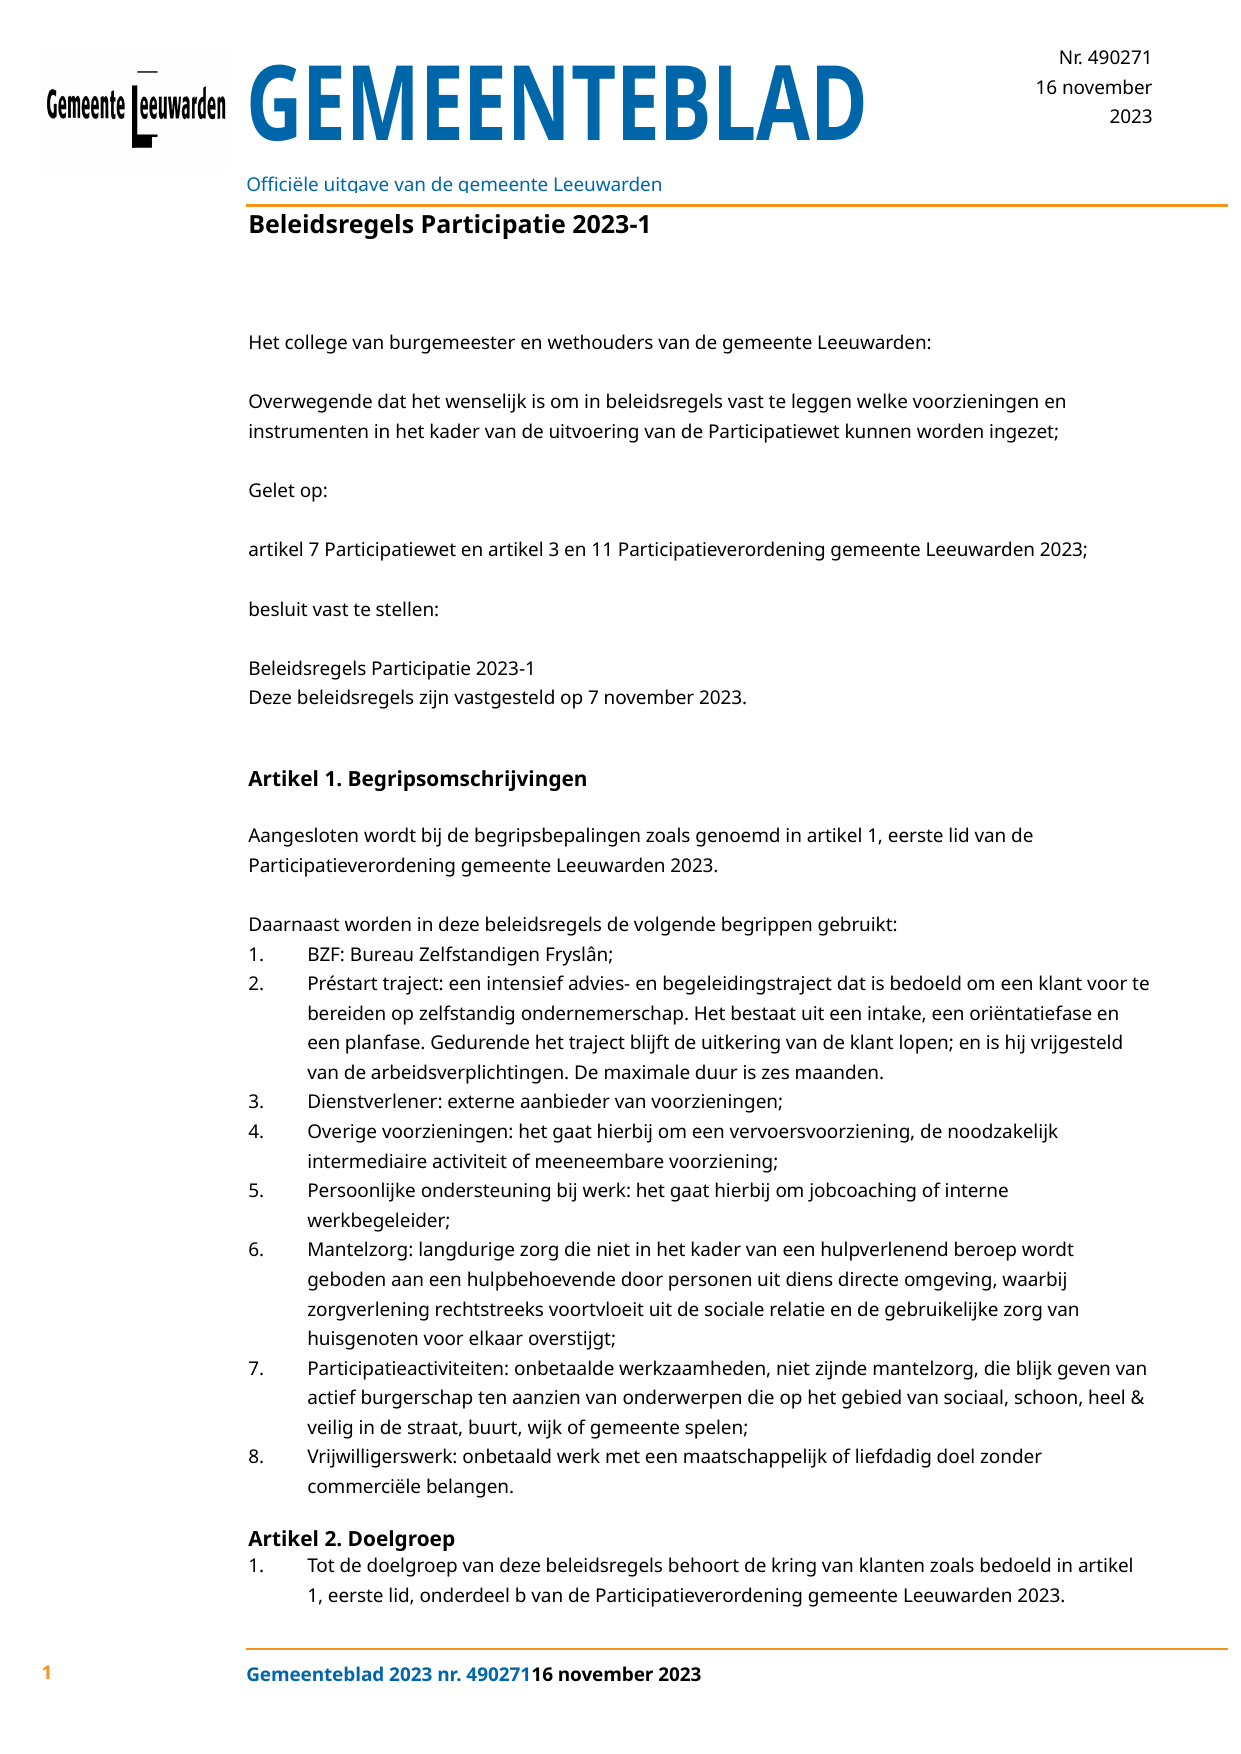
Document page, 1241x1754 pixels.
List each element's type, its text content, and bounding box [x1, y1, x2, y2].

list Préstart traject: een intensief advies- en begeleidingstraject dat is bedoeld om een klant voor te bereiden op zelfstandig ondernemerschap. Het bestaat uit een intake, een oriëntatiefase en een planfase. Gedurende het traject blijft de uitkering van de klant lopen; en is hij vrijgesteld van de arbeidsverplichtingen. De maximale duur is zes maanden. [248, 970, 1152, 1085]
picture [41, 47, 231, 172]
list Overige voorzieningen: het gaat hierbij om een vervoersvoorziening, de noodzakelijk intermediaire activiteit of meeneembare voorziening; [248, 1118, 1152, 1174]
text Het college van burgemeester en wethouders van de gemeente Leeuwarden: [248, 329, 1152, 355]
list Participatieactiviteiten: onbetaalde werkzaamheden, niet zijnde mantelzorg, die blijk geven van actief burgerschap ten aanzien van onderwerpen die op het gebied van sociaal, schoon, heel & veilig in de straat, buurt, wijk of gemeente spelen; [248, 1355, 1152, 1440]
text Deze beleidsregels zijn vastgesteld op 7 november 2023. [248, 684, 1152, 710]
list Tot de doelgroep van deze beleidsregels behoort de kring van klanten zoals bedoeld in artikel 1, eerste lid, onderdeel b van de Participatieverordening gemeente Leeuwarden 2023. [248, 1552, 1152, 1607]
text artikel 7 Participatiewet en artikel 3 en 11 Participatieverordening gemeente Leeuwarden 2023; [248, 537, 1152, 562]
text Gelet op: [248, 477, 1152, 503]
list Dienstverlener: externe aanbieder van voorzieningen; [248, 1089, 1152, 1114]
text besluit vast te stellen: [248, 596, 1152, 621]
text Overwegende dat het wenselijk is om in beleidsregels vast te leggen welke voorzieningen en instrumenten in het kader van de uitvoering van de Participatiewet kunnen worden ingezet; [248, 389, 1152, 444]
list Persoonlijke ondersteuning bij werk: het gaat hierbij om jobcoaching of interne werkbegeleider; [248, 1177, 1152, 1233]
text Beleidsregels Participatie 2023-1 [248, 655, 1152, 681]
list Mantelzorg: langdurige zorg die niet in het kader van een hulpverlenend beroep wordt geboden aan een hulpbehoevende door personen uit diens directe omgeving, waarbij zorgverlening rechtstreeks voortvloeit uit de sociale relatie en de gebruikelijke zorg van huisgenoten voor elkaar overstijgt; [248, 1237, 1152, 1351]
text Daarnaast worden in deze beleidsregels de volgende begrippen gebruikt: [248, 911, 1152, 937]
text Artikel 2. Doelgroep [248, 1524, 1152, 1552]
text Beleidsregels Participatie 2023-1 [248, 207, 1152, 241]
text Aangesloten wordt bij de begripsbepalingen zoals genoemd in artikel 1, eerste lid van de Participatieverordening gemeente Leeuwarden 2023. [248, 822, 1152, 878]
list BZF: Bureau Zelfstandigen Fryslân; [248, 941, 1152, 967]
text Artikel 1. Begripsomschrijvingen [248, 764, 1152, 793]
list Vrijwilligerswerk: onbetaald werk met een maatschappelijk of liefdadig doel zonder commerciële belangen. [248, 1444, 1152, 1499]
